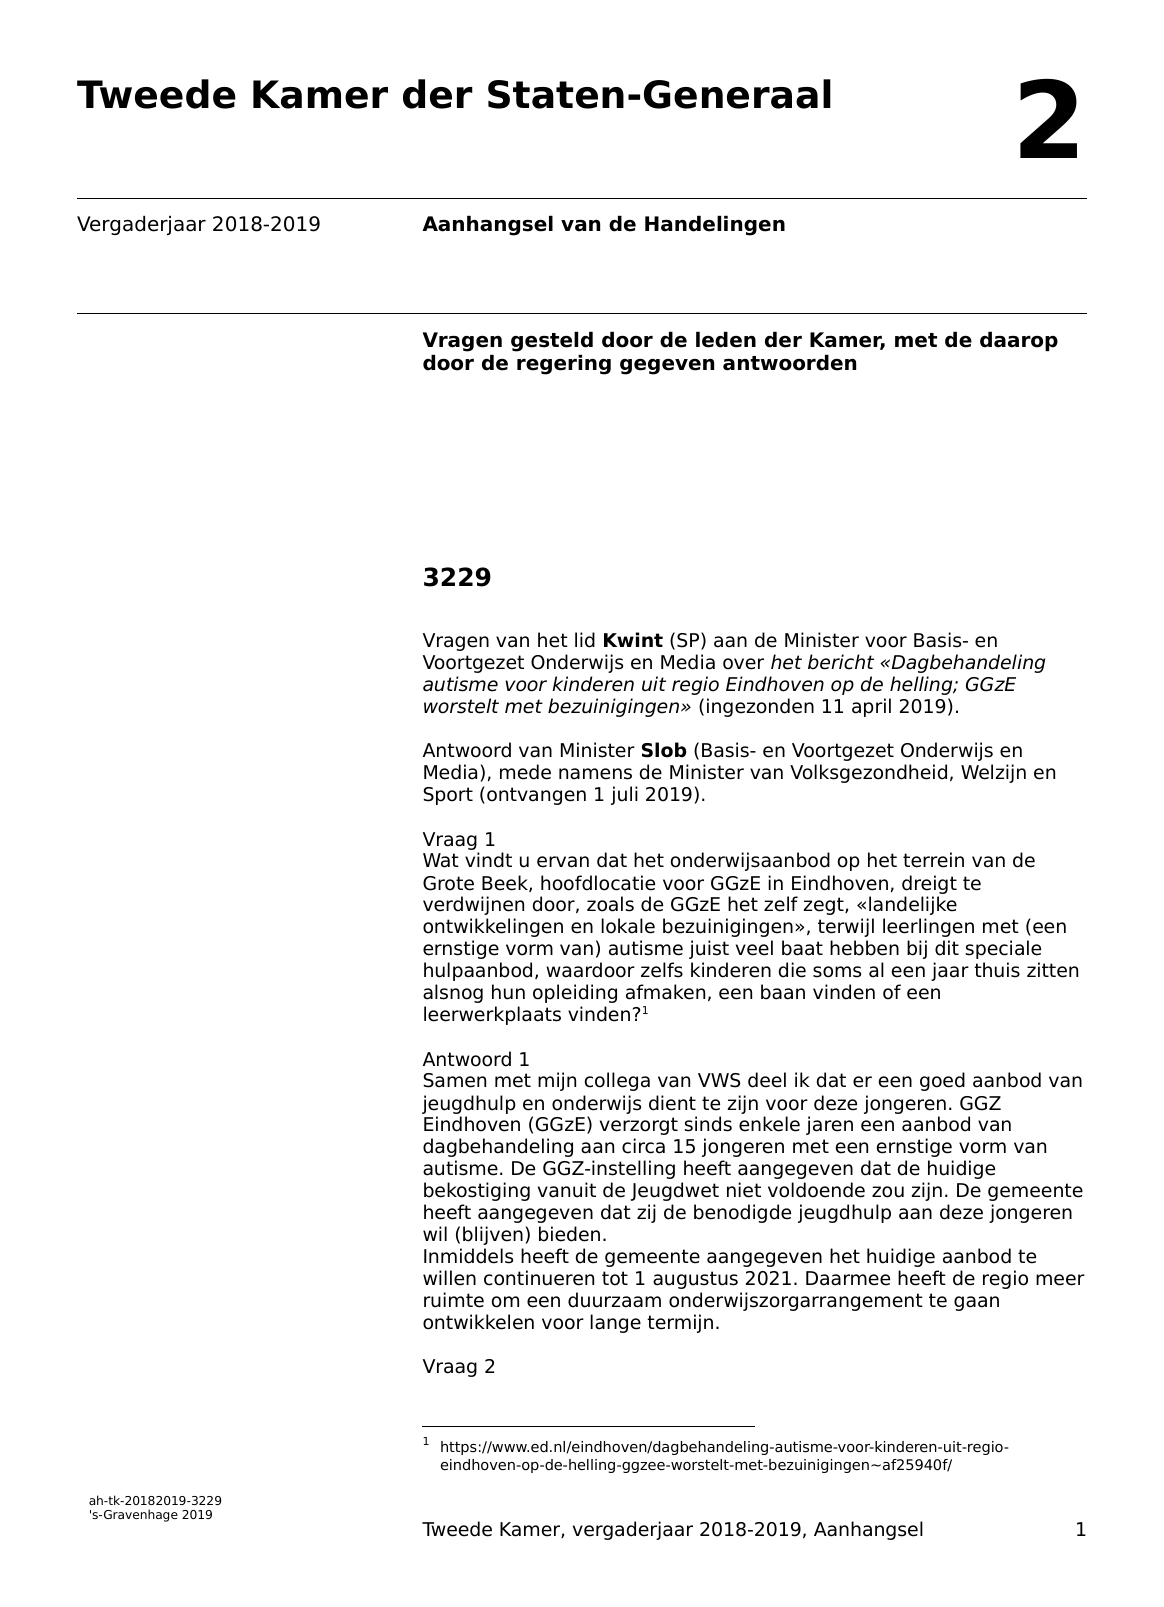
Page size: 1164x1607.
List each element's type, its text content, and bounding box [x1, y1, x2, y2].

text Vraag 1 [422, 828, 1087, 850]
table_cell [77, 314, 422, 375]
text https://www.ed.nl/eindhoven/dagbehandeling-autisme-voor-kinderen-uit-regio-eindhoven-op-de-helling-ggzee-worstelt-met-bezuinigingen~af25940f/ [422, 1435, 1087, 1474]
text 's-Gravenhage 2019 [88, 1508, 323, 1522]
text Antwoord 1 [422, 1048, 1087, 1070]
table_header 2 [886, 59, 1087, 198]
table_header Tweede Kamer der Staten-Generaal [77, 59, 886, 198]
table_cell Vragen gesteld door de leden der Kamer, met de daarop door de regering gegeven antwoorden [422, 314, 1087, 375]
text Vragen van het lid Kwint (SP) aan de Minister voor Basis- en Voortgezet Onderwijs en Media over het bericht «Dagbehandeling autisme voor kinderen uit regio Eindhoven op de helling; GGzE worstelt met bezuinigingen» (ingezonden 11 april 2019). [422, 630, 1087, 718]
text Samen met mijn collega van VWS deel ik dat er een goed aanbod van jeugdhulp en onderwijs dient te zijn voor deze jongeren. GGZ Eindhoven (GGzE) verzorgt sinds enkele jaren een aanbod van dagbehandeling aan circa 15 jongeren met een ernstige vorm van autisme. De GGZ-instelling heeft aangegeven dat de huidige bekostiging vanuit de Jeugdwet niet voldoende zou zijn. De gemeente heeft aangegeven dat zij de benodigde jeugdhulp aan deze jongeren wil (blijven) bieden. [422, 1070, 1087, 1246]
text Inmiddels heeft de gemeente aangegeven het huidige aanbod te willen continueren tot 1 augustus 2021. Daarmee heeft de regio meer ruimte om een duurzaam onderwijszorgarrangement te gaan ontwikkelen voor lange termijn. [422, 1246, 1087, 1334]
table_cell Vergaderjaar 2018-2019 [77, 199, 422, 313]
text ah-tk-20182019-3229 [88, 1494, 323, 1508]
text Antwoord van Minister Slob (Basis- en Voortgezet Onderwijs en Media), mede namens de Minister van Volksgezondheid, Welzijn en Sport (ontvangen 1 juli 2019). [422, 740, 1087, 806]
table_cell Aanhangsel van de Handelingen [422, 199, 1087, 313]
text 3229 [422, 563, 1087, 592]
text Wat vindt u ervan dat het onderwijsaanbod op het terrein van de Grote Beek, hoofdlocatie voor GGzE in Eindhoven, dreigt te verdwijnen door, zoals de GGzE het zelf zegt, «landelijke ontwikkelingen en lokale bezuinigingen», terwijl leerlingen met (een ernstige vorm van) autisme juist veel baat hebben bij dit speciale hulpaanbod, waardoor zelfs kinderen die soms al een jaar thuis zitten alsnog hun opleiding afmaken, een baan vinden of een leerwerkplaats vinden? [422, 850, 1087, 1026]
text Vraag 2 [422, 1356, 1087, 1378]
